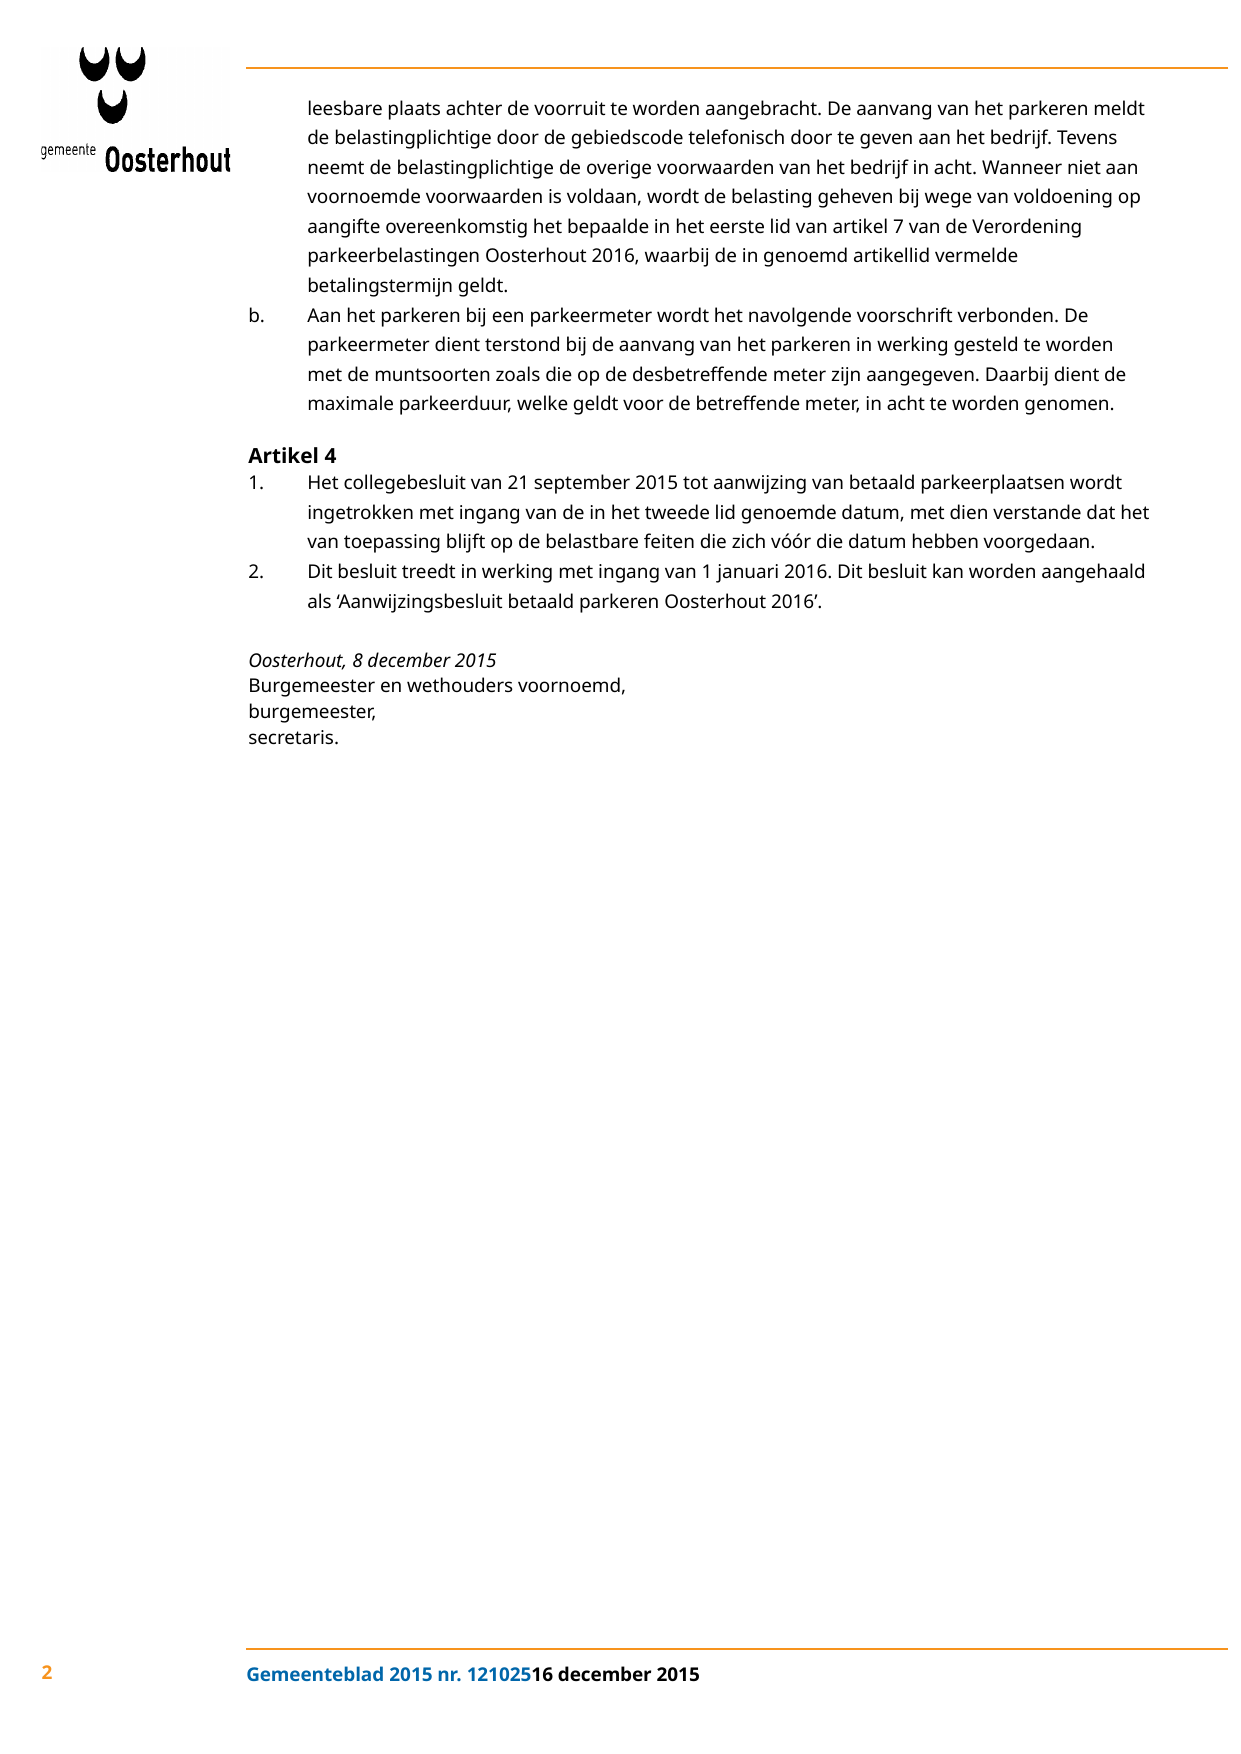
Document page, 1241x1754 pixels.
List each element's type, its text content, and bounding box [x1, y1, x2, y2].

list leesbare plaats achter de voorruit te worden aangebracht. De aanvang van het parkeren meldt de belastingplichtige door de gebiedscode telefonisch door te geven aan het bedrijf. Tevens neemt de belastingplichtige de overige voorwaarden van het bedrijf in acht. Wanneer niet aan voornoemde voorwaarden is voldaan, wordt de belasting geheven bij wege van voldoening op aangifte overeenkomstig het bepaalde in het eerste lid van artikel 7 van de Verordening parkeerbelastingen Oosterhout 2016, waarbij de in genoemd artikellid vermelde betalingstermijn geldt. [248, 95, 1152, 298]
list Dit besluit treedt in werking met ingang van 1 januari 2016. Dit besluit kan worden aangehaald als ‘Aanwijzingsbesluit betaald parkeren Oosterhout 2016’. [248, 558, 1152, 613]
list Aan het parkeren bij een parkeermeter wordt het navolgende voorschrift verbonden. De parkeermeter dient terstond bij de aanvang van het parkeren in werking gesteld te worden met de muntsoorten zoals die op de desbetreffende meter zijn aangegeven. Daarbij dient de maximale parkeerduur, welke geldt voor de betreffende meter, in acht te worden genomen. [248, 302, 1152, 416]
picture [41, 47, 231, 172]
list Het collegebesluit van 21 september 2015 tot aanwijzing van betaald parkeerplaatsen wordt ingetrokken met ingang van de in het tweede lid genoemde datum, met dien verstande dat het van toepassing blijft op de belastbare feiten die zich vóór die datum hebben voorgedaan. [248, 469, 1152, 554]
text Artikel 4 [248, 441, 1152, 469]
text secretaris. [248, 724, 1152, 750]
text burgemeester, [248, 698, 1152, 724]
text Oosterhout, 8 december 2015 [248, 647, 1152, 673]
text Burgemeester en wethouders voornoemd, [248, 673, 1152, 698]
